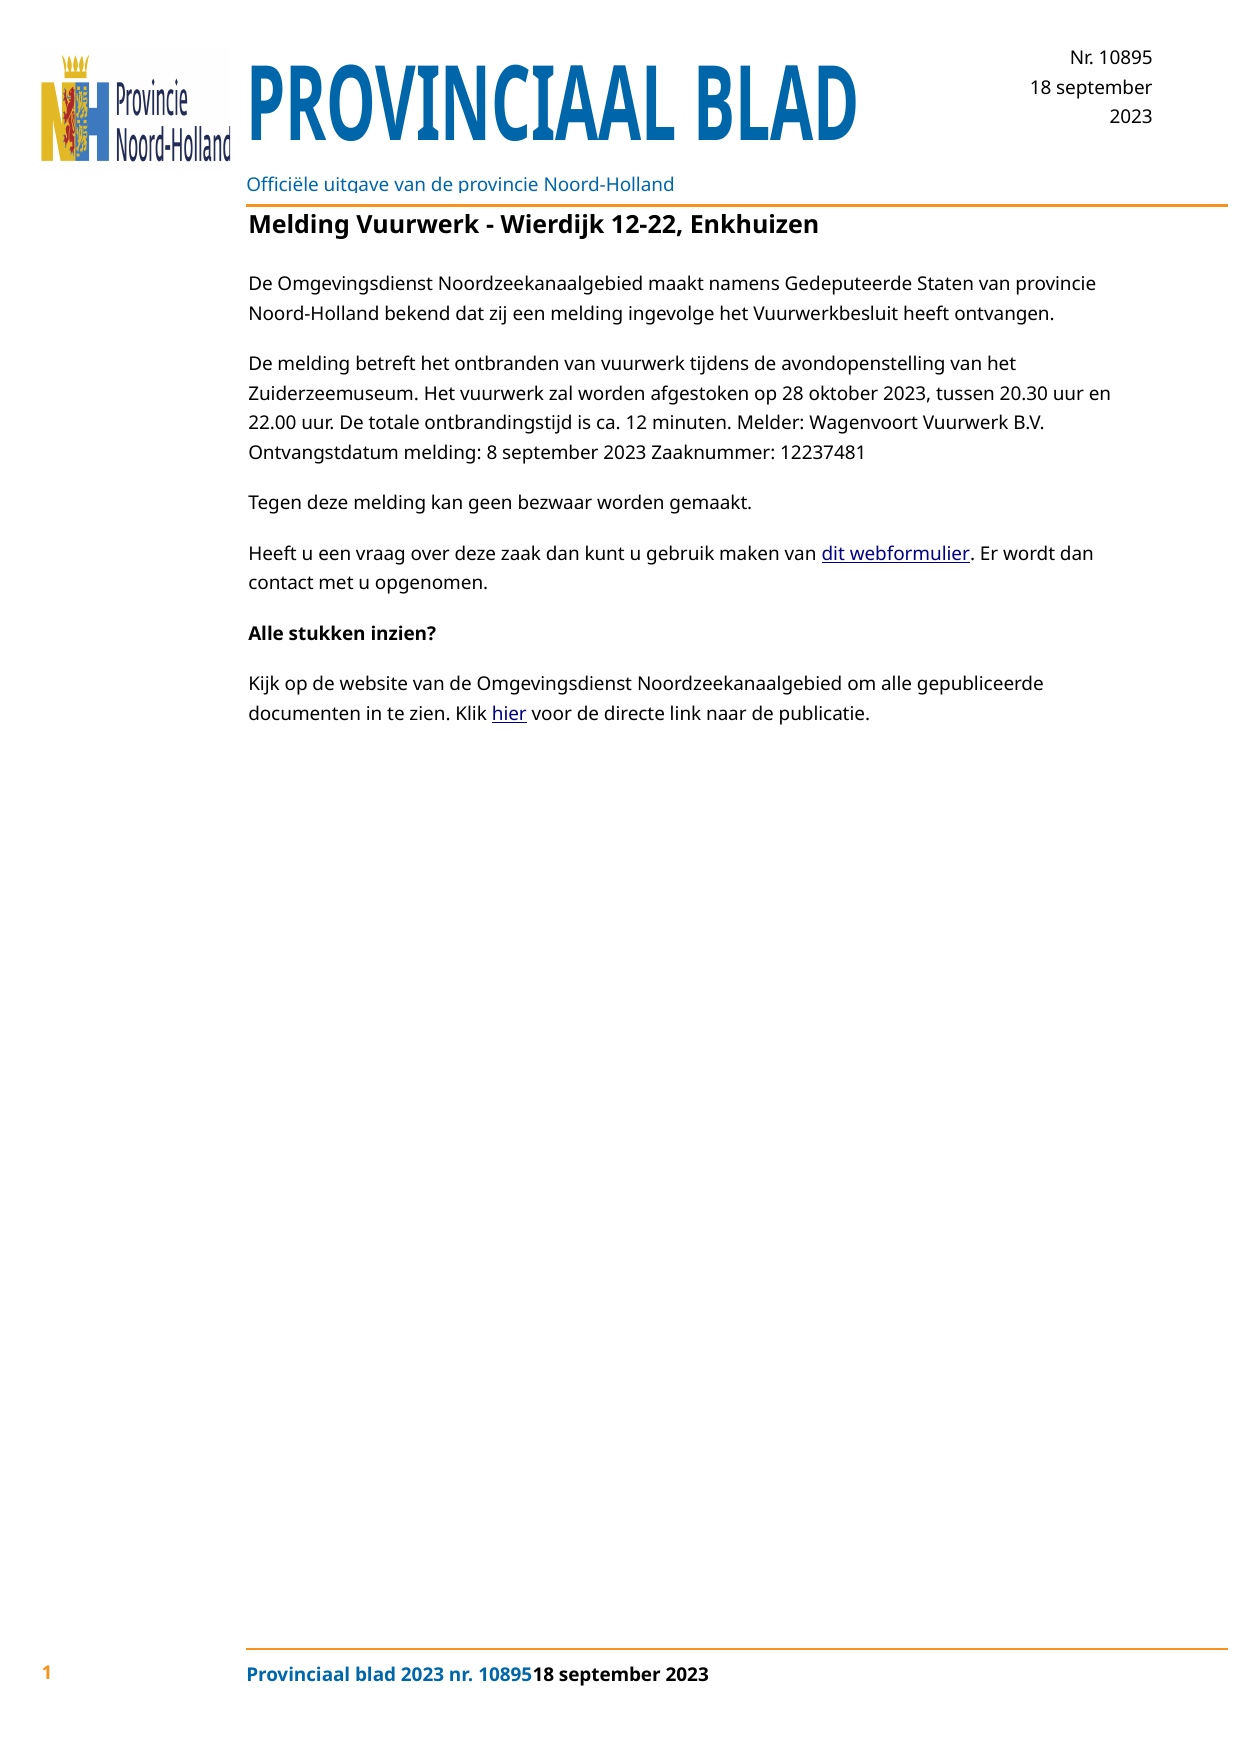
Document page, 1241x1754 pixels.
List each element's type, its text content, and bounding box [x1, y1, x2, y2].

picture [41, 47, 231, 172]
text Kijk op de website van de Omgevingsdienst Noordzeekanaalgebied om alle gepubliceerde documenten in te zien. Klik hier voor de directe link naar de publicatie. [248, 670, 1152, 726]
text Melding Vuurwerk - Wierdijk 12-22, Enkhuizen [248, 207, 1152, 241]
text Alle stukken inzien? [248, 620, 1152, 646]
text Tegen deze melding kan geen bezwaar worden gemaakt. [248, 489, 1152, 515]
text De melding betreft het ontbranden van vuurwerk tijdens de avondopenstelling van het Zuiderzeemuseum. Het vuurwerk zal worden afgestoken op 28 oktober 2023, tussen 20.30 uur en 22.00 uur. De totale ontbrandingstijd is ca. 12 minuten. Melder: Wagenvoort Vuurwerk B.V. Ontvangstdatum melding: 8 september 2023 Zaaknummer: 12237481 [248, 350, 1152, 465]
text De Omgevingsdienst Noordzeekanaalgebied maakt namens Gedeputeerde Staten van provincie Noord-Holland bekend dat zij een melding ingevolge het Vuurwerkbesluit heeft ontvangen. [248, 270, 1152, 326]
text Heeft u een vraag over deze zaak dan kunt u gebruik maken van dit webformulier. Er wordt dan contact met u opgenomen. [248, 540, 1152, 595]
